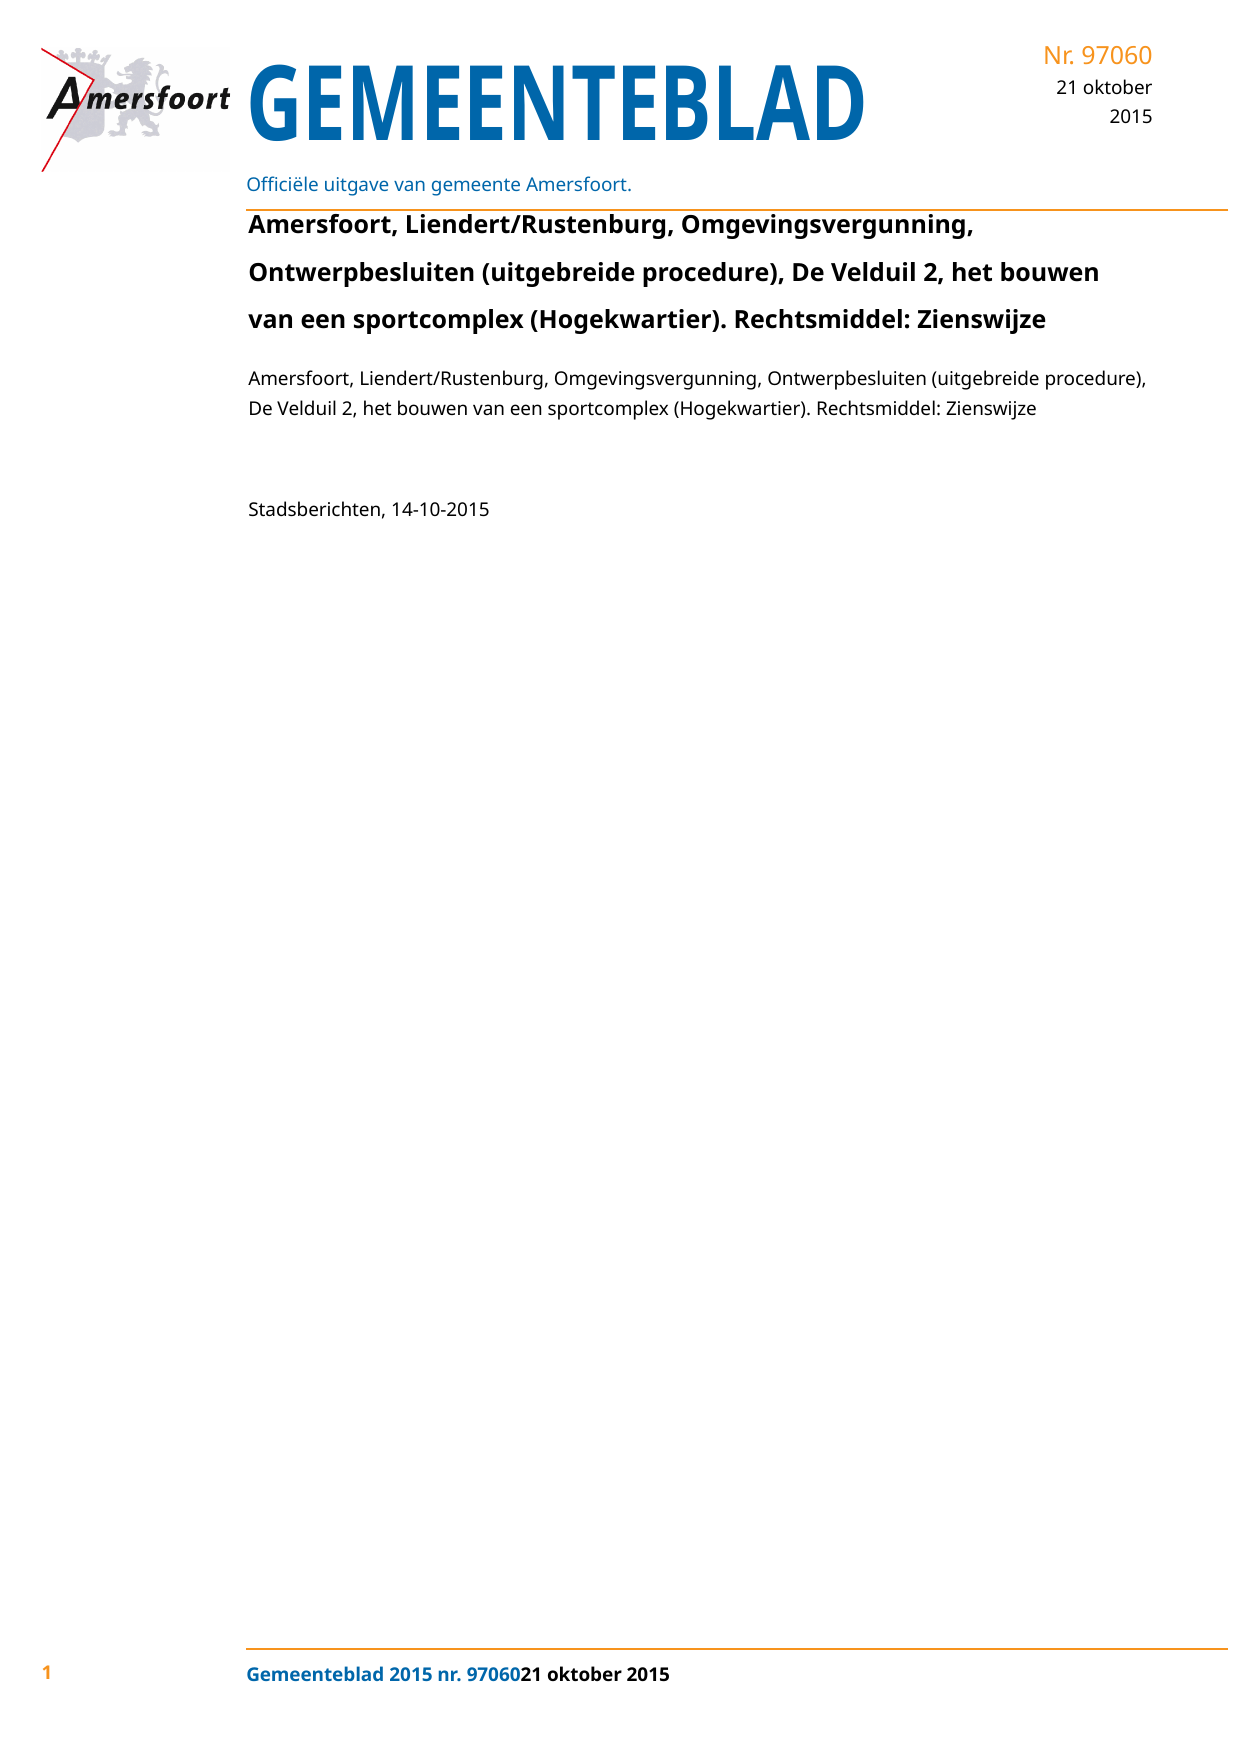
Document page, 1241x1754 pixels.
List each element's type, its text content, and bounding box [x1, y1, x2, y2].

picture [41, 47, 231, 172]
text Amersfoort, Liendert/Rustenburg, Omgevingsvergunning, Ontwerpbesluiten (uitgebreide procedure), De Velduil 2, het bouwen van een sportcomplex (Hogekwartier). Rechtsmiddel: Zienswijze [248, 366, 1152, 421]
text Stadsberichten, 14-10-2015 [248, 496, 1152, 522]
text Amersfoort, Liendert/Rustenburg, Omgevingsvergunning, Ontwerpbesluiten (uitgebreide procedure), De Velduil 2, het bouwen van een sportcomplex (Hogekwartier). Rechtsmiddel: Zienswijze [248, 211, 1152, 336]
